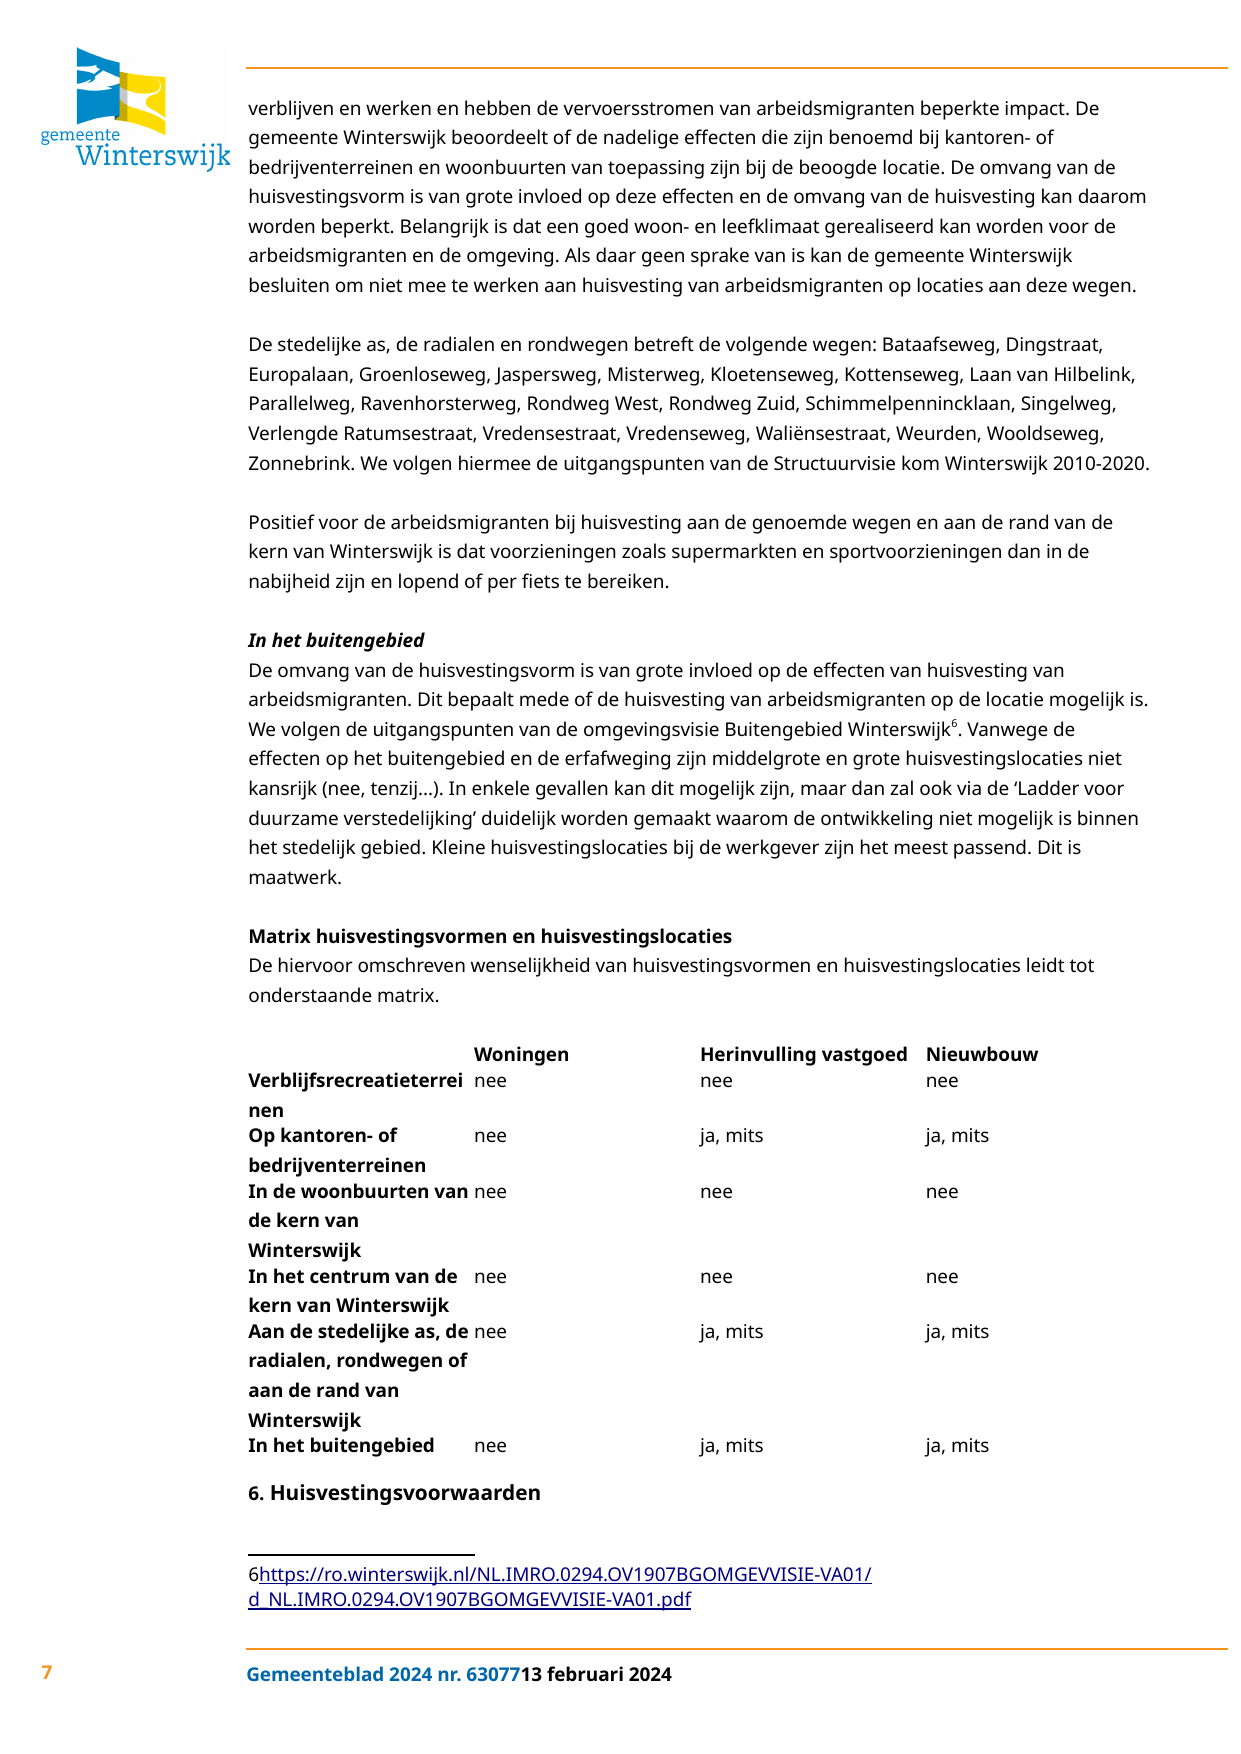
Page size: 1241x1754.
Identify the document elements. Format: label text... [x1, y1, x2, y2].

table_cell In het centrum van de kern van Winterswijk [248, 1263, 474, 1318]
table_cell ja, mits [926, 1318, 1152, 1433]
table_cell Aan de stedelijke as, de radialen, rondwegen of aan de rand van Winterswijk [248, 1318, 474, 1433]
text De stedelijke as, de radialen en rondwegen betreft de volgende wegen: Bataafseweg, Dingstraat, Europalaan, Groenloseweg, Jaspersweg, Misterweg, Kloetenseweg, Kottenseweg, Laan van Hilbelink, Parallelweg, Ravenhorsterweg, Rondweg West, Rondweg Zuid, Schimmelpennincklaan, Singelweg, Verlengde Ratumsestraat, Vredensestraat, Vredenseweg, Waliënsestraat, Weurden, Wooldseweg, Zonnebrink. We volgen hiermee de uitgangspunten van de Structuurvisie kom Winterswijk 2010-2020. [248, 331, 1152, 476]
table_cell nee [926, 1263, 1152, 1318]
table_cell Verblijfsrecreatieterreinen [248, 1067, 474, 1123]
table_cell In het buitengebied [248, 1433, 474, 1458]
table_cell In de woonbuurten van de kern van Winterswijk [248, 1178, 474, 1263]
table_cell nee [474, 1263, 700, 1318]
text Positief voor de arbeidsmigranten bij huisvesting aan de genoemde wegen en aan de rand van de kern van Winterswijk is dat voorzieningen zoals supermarkten en sportvoorzieningen dan in de nabijheid zijn en lopend of per fiets te bereiken. [248, 509, 1152, 594]
table_cell nee [474, 1178, 700, 1263]
text De omvang van de huisvestingsvorm is van grote invloed op de effecten van huisvesting van arbeidsmigranten. Dit bepaalt mede of de huisvesting van arbeidsmigranten op de locatie mogelijk is. We volgen de uitgangspunten van de omgevingsvisie Buitengebied Winterswijk. Vanwege de effecten op het buitengebied en de erfafweging zijn middelgrote en grote huisvestingslocaties niet kansrijk (nee, tenzij…). In enkele gevallen kan dit mogelijk zijn, maar dan zal ook via de ‘Ladder voor duurzame verstedelijking’ duidelijk worden gemaakt waarom de ontwikkeling niet mogelijk is binnen het stedelijk gebied. Kleine huisvestingslocaties bij de werkgever zijn het meest passend. Dit is maatwerk. [248, 657, 1152, 890]
table_cell ja, mits [700, 1433, 926, 1458]
table_header Woningen [474, 1042, 700, 1067]
table_cell ja, mits [926, 1433, 1152, 1458]
table_header [248, 1042, 474, 1067]
table_header Herinvulling vastgoed [700, 1042, 926, 1067]
text In het buitengebied [248, 627, 1152, 653]
table_cell nee [474, 1123, 700, 1178]
table_cell ja, mits [700, 1318, 926, 1433]
text verblijven en werken en hebben de vervoersstromen van arbeidsmigranten beperkte impact. De gemeente Winterswijk beoordeelt of de nadelige effecten die zijn benoemd bij kantoren- of bedrijventerreinen en woonbuurten van toepassing zijn bij de beoogde locatie. De omvang van de huisvestingsvorm is van grote invloed op deze effecten en de omvang van de huisvesting kan daarom worden beperkt. Belangrijk is dat een goed woon- en leefklimaat gerealiseerd kan worden voor de arbeidsmigranten en de omgeving. Als daar geen sprake van is kan de gemeente Winterswijk besluiten om niet mee te werken aan huisvesting van arbeidsmigranten op locaties aan deze wegen. [248, 95, 1152, 298]
table_cell nee [926, 1178, 1152, 1263]
table_cell ja, mits [700, 1123, 926, 1178]
table_header Nieuwbouw [926, 1042, 1152, 1067]
text https://ro.winterswijk.nl/NL.IMRO.0294.OV1907BGOMGEVVISIE-VA01/d_NL.IMRO.0294.OV1907BGOMGEVVISIE-VA01.pdf [248, 1561, 1152, 1612]
table_cell nee [700, 1178, 926, 1263]
table_cell nee [474, 1433, 700, 1458]
picture [41, 47, 231, 172]
table_cell nee [474, 1318, 700, 1433]
text De hiervoor omschreven wenselijkheid van huisvestingsvormen en huisvestingslocaties leidt tot onderstaande matrix. [248, 953, 1152, 1008]
table_cell nee [700, 1067, 926, 1123]
table_cell nee [926, 1067, 1152, 1123]
table_cell ja, mits [926, 1123, 1152, 1178]
text Matrix huisvestingsvormen en huisvestingslocaties [248, 923, 1152, 949]
table_cell Op kantoren- of bedrijventerreinen [248, 1123, 474, 1178]
table_cell nee [474, 1067, 700, 1123]
text 6. Huisvestingsvoorwaarden [248, 1478, 1152, 1506]
table_cell nee [700, 1263, 926, 1318]
picture [225, 153, 231, 162]
